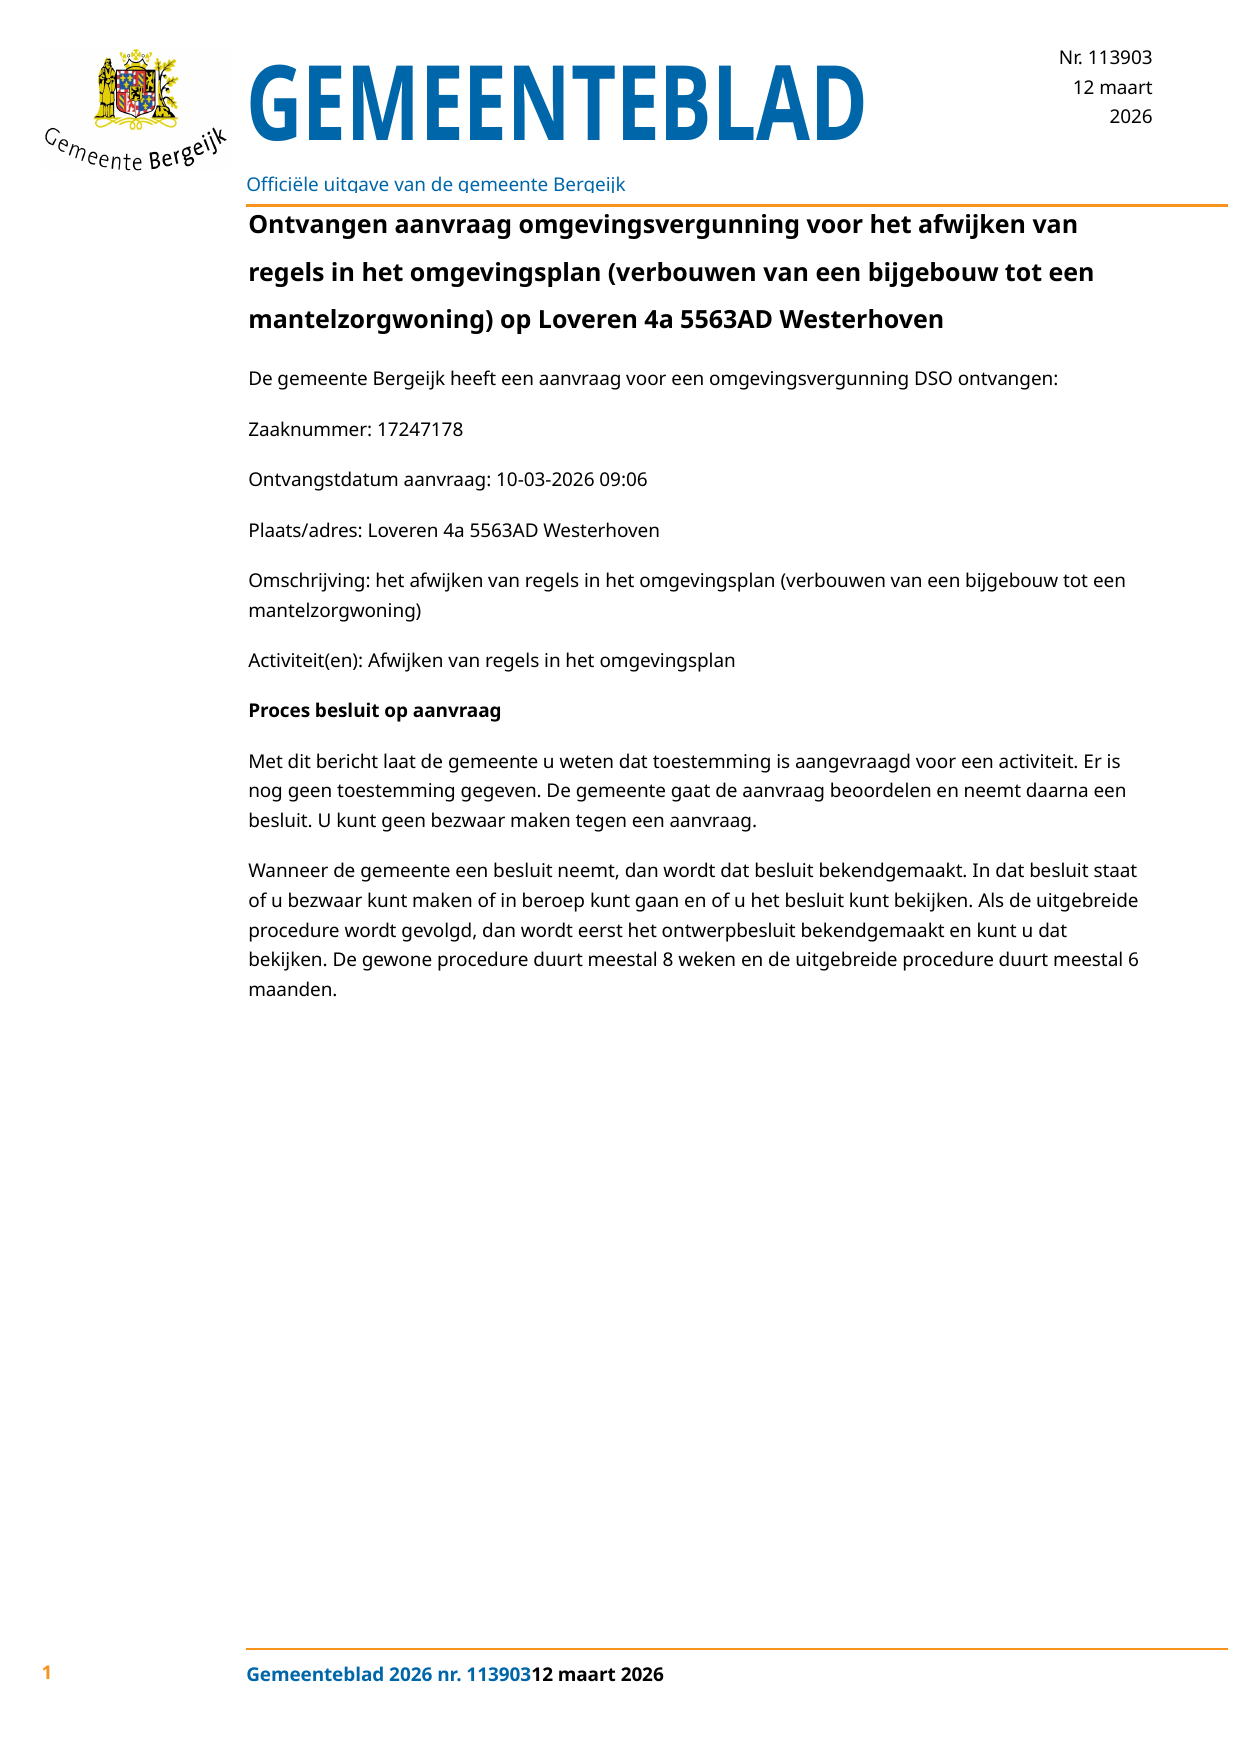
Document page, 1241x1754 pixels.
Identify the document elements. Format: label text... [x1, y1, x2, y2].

text Ontvangen aanvraag omgevingsvergunning voor het afwijken van regels in het omgevingsplan (verbouwen van een bijgebouw tot een mantelzorgwoning) op Loveren 4a 5563AD Westerhoven [248, 207, 1152, 336]
text Wanneer de gemeente een besluit neemt, dan wordt dat besluit bekendgemaakt. In dat besluit staat of u bezwaar kunt maken of in beroep kunt gaan en of u het besluit kunt bekijken. Als de uitgebreide procedure wordt gevolgd, dan wordt eerst het ontwerpbesluit bekendgemaakt en kunt u dat bekijken. De gewone procedure duurt meestal 8 weken en de uitgebreide procedure duurt meestal 6 maanden. [248, 858, 1152, 1002]
text Met dit bericht laat de gemeente u weten dat toestemming is aangevraagd voor een activiteit. Er is nog geen toestemming gegeven. De gemeente gaat de aanvraag beoordelen en neemt daarna een besluit. U kunt geen bezwaar maken tegen een aanvraag. [248, 748, 1152, 833]
text Ontvangstdatum aanvraag: 10-03-2026 09:06 [248, 466, 1152, 492]
text De gemeente Bergeijk heeft een aanvraag voor een omgevingsvergunning DSO ontvangen: [248, 366, 1152, 391]
text Omschrijving: het afwijken van regels in het omgevingsplan (verbouwen van een bijgebouw tot een mantelzorgwoning) [248, 567, 1152, 622]
text Activiteit(en): Afwijken van regels in het omgevingsplan [248, 647, 1152, 673]
text Proces besluit op aanvraag [248, 698, 1152, 723]
picture [41, 47, 231, 172]
text Plaats/adres: Loveren 4a 5563AD Westerhoven [248, 517, 1152, 542]
text Zaaknummer: 17247178 [248, 416, 1152, 442]
